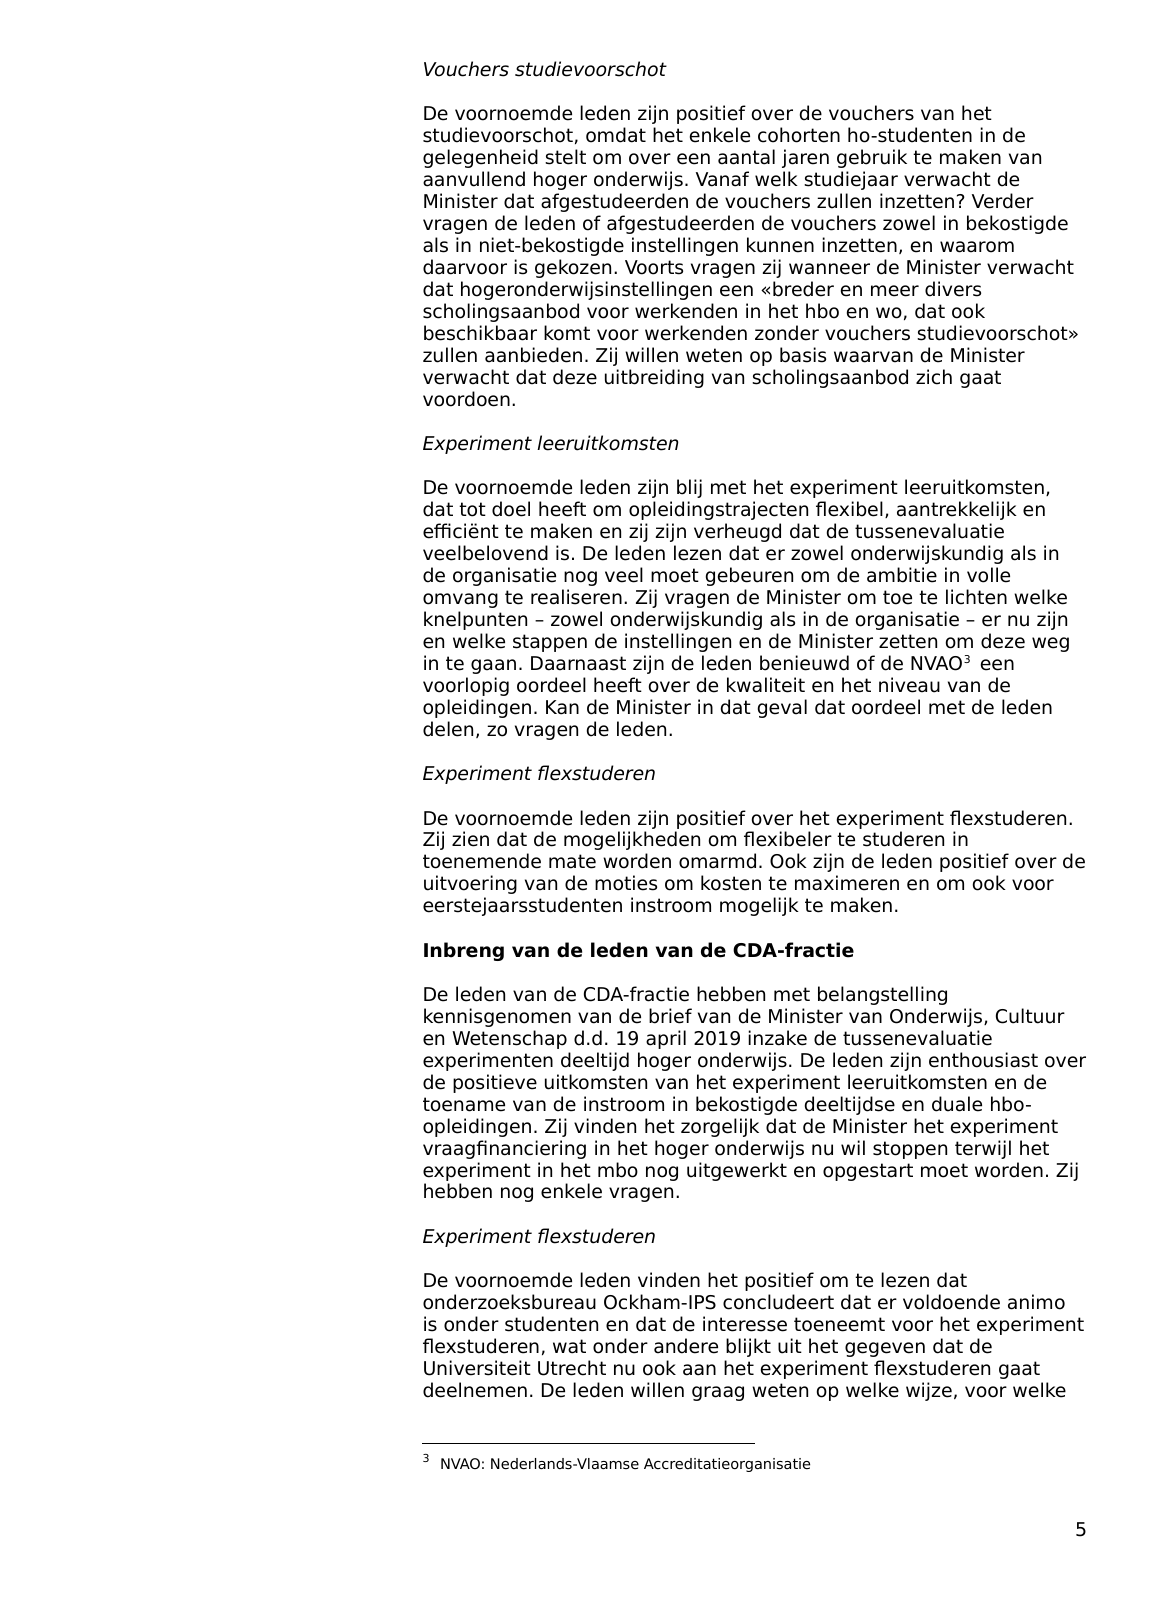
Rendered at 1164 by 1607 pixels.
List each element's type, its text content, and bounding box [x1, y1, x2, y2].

subtitle Experiment flexstuderen [422, 1226, 1087, 1248]
subtitle Experiment flexstuderen [422, 763, 1087, 785]
text De voornoemde leden vinden het positief om te lezen dat onderzoeksbureau Ockham-IPS concludeert dat er voldoende animo is onder studenten en dat de interesse toeneemt voor het experiment flexstuderen, wat onder andere blijkt uit het gegeven dat de Universiteit Utrecht nu ook aan het experiment flexstuderen gaat deelnemen. De leden willen graag weten op welke wijze, voor welke [422, 1270, 1087, 1402]
text De leden van de CDA-fractie hebben met belangstelling kennisgenomen van de brief van de Minister van Onderwijs, Cultuur en Wetenschap d.d. 19 april 2019 inzake de tussenevaluatie experimenten deeltijd hoger onderwijs. De leden zijn enthousiast over de positieve uitkomsten van het experiment leeruitkomsten en de toename van de instroom in bekostigde deeltijdse en duale hbo-opleidingen. Zij vinden het zorgelijk dat de Minister het experiment vraagfinanciering in het hoger onderwijs nu wil stoppen terwijl het experiment in het mbo nog uitgewerkt en opgestart moet worden. Zij hebben nog enkele vragen. [422, 984, 1087, 1203]
text De voornoemde leden zijn positief over het experiment flexstuderen. Zij zien dat de mogelijkheden om flexibeler te studeren in toenemende mate worden omarmd. Ook zijn de leden positief over de uitvoering van de moties om kosten te maximeren en om ook voor eerstejaarsstudenten instroom mogelijk te maken. [422, 807, 1087, 917]
text De voornoemde leden zijn blij met het experiment leeruitkomsten, dat tot doel heeft om opleidingstrajecten flexibel, aantrekkelijk en efficiënt te maken en zij zijn verheugd dat de tussenevaluatie veelbelovend is. De leden lezen dat er zowel onderwijskundig als in de organisatie nog veel moet gebeuren om de ambitie in volle omvang te realiseren. Zij vragen de Minister om toe te lichten welke knelpunten – zowel onderwijskundig als in de organisatie – er nu zijn en welke stappen de instellingen en de Minister zetten om deze weg in te gaan. Daarnaast zijn de leden benieuwd of de NVAO een voorlopig oordeel heeft over de kwaliteit en het niveau van de opleidingen. Kan de Minister in dat geval dat oordeel met de leden delen, zo vragen de leden. [422, 477, 1087, 741]
subtitle Experiment leeruitkomsten [422, 433, 1087, 455]
text De voornoemde leden zijn positief over de vouchers van het studievoorschot, omdat het enkele cohorten ho-studenten in de gelegenheid stelt om over een aantal jaren gebruik te maken van aanvullend hoger onderwijs. Vanaf welk studiejaar verwacht de Minister dat afgestudeerden de vouchers zullen inzetten? Verder vragen de leden of afgestudeerden de vouchers zowel in bekostigde als in niet-bekostigde instellingen kunnen inzetten, en waarom daarvoor is gekozen. Voorts vragen zij wanneer de Minister verwacht dat hogeronderwijsinstellingen een «breder en meer divers scholingsaanbod voor werkenden in het hbo en wo, dat ook beschikbaar komt voor werkenden zonder vouchers studievoorschot» zullen aanbieden. Zij willen weten op basis waarvan de Minister verwacht dat deze uitbreiding van scholingsaanbod zich gaat voordoen. [422, 103, 1087, 411]
text NVAO: Nederlands-Vlaamse Accreditatieorganisatie [422, 1452, 1087, 1474]
subtitle Inbreng van de leden van de CDA-fractie [422, 939, 1087, 961]
subtitle Vouchers studievoorschot [422, 59, 1087, 81]
